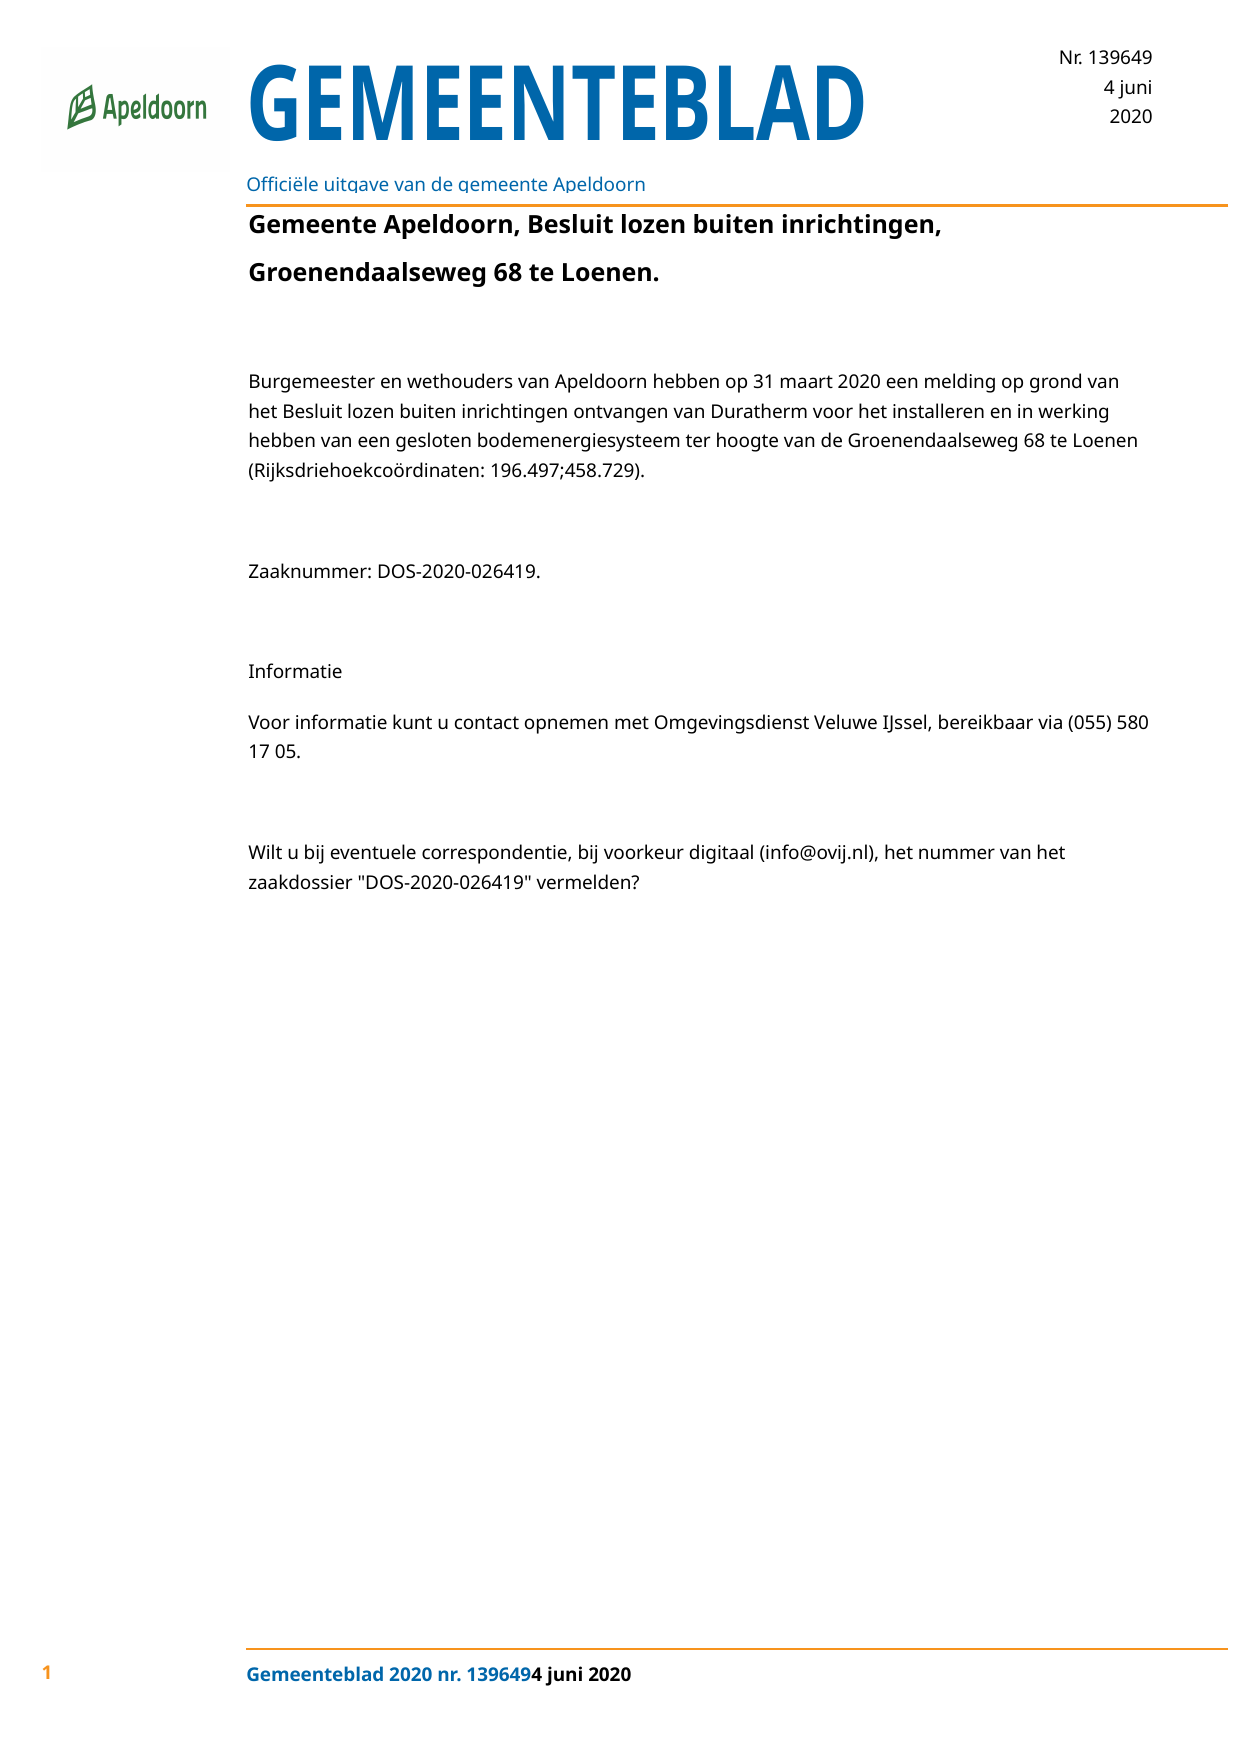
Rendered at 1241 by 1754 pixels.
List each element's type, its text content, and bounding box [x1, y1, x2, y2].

text Informatie [248, 659, 1152, 684]
text Wilt u bij eventuele correspondentie, bij voorkeur digitaal (info@ovij.nl), het nummer van het zaakdossier "DOS-2020-026419" vermelden? [248, 839, 1152, 895]
text Burgemeester en wethouders van Apeldoorn hebben op 31 maart 2020 een melding op grond van het Besluit lozen buiten inrichtingen ontvangen van Duratherm voor het installeren en in werking hebben van een gesloten bodemenergiesysteem ter hoogte van de Groenendaalseweg 68 te Loenen (Rijksdriehoekcoördinaten: 196.497;458.729). [248, 368, 1152, 483]
text Voor informatie kunt u contact opnemen met Omgevingsdienst Veluwe IJssel, bereikbaar via (055) 580 17 05. [248, 709, 1152, 764]
text Gemeente Apeldoorn, Besluit lozen buiten inrichtingen, Groenendaalseweg 68 te Loenen. [248, 207, 1152, 288]
text Zaaknummer: DOS-2020-026419. [248, 558, 1152, 584]
picture [41, 47, 231, 172]
